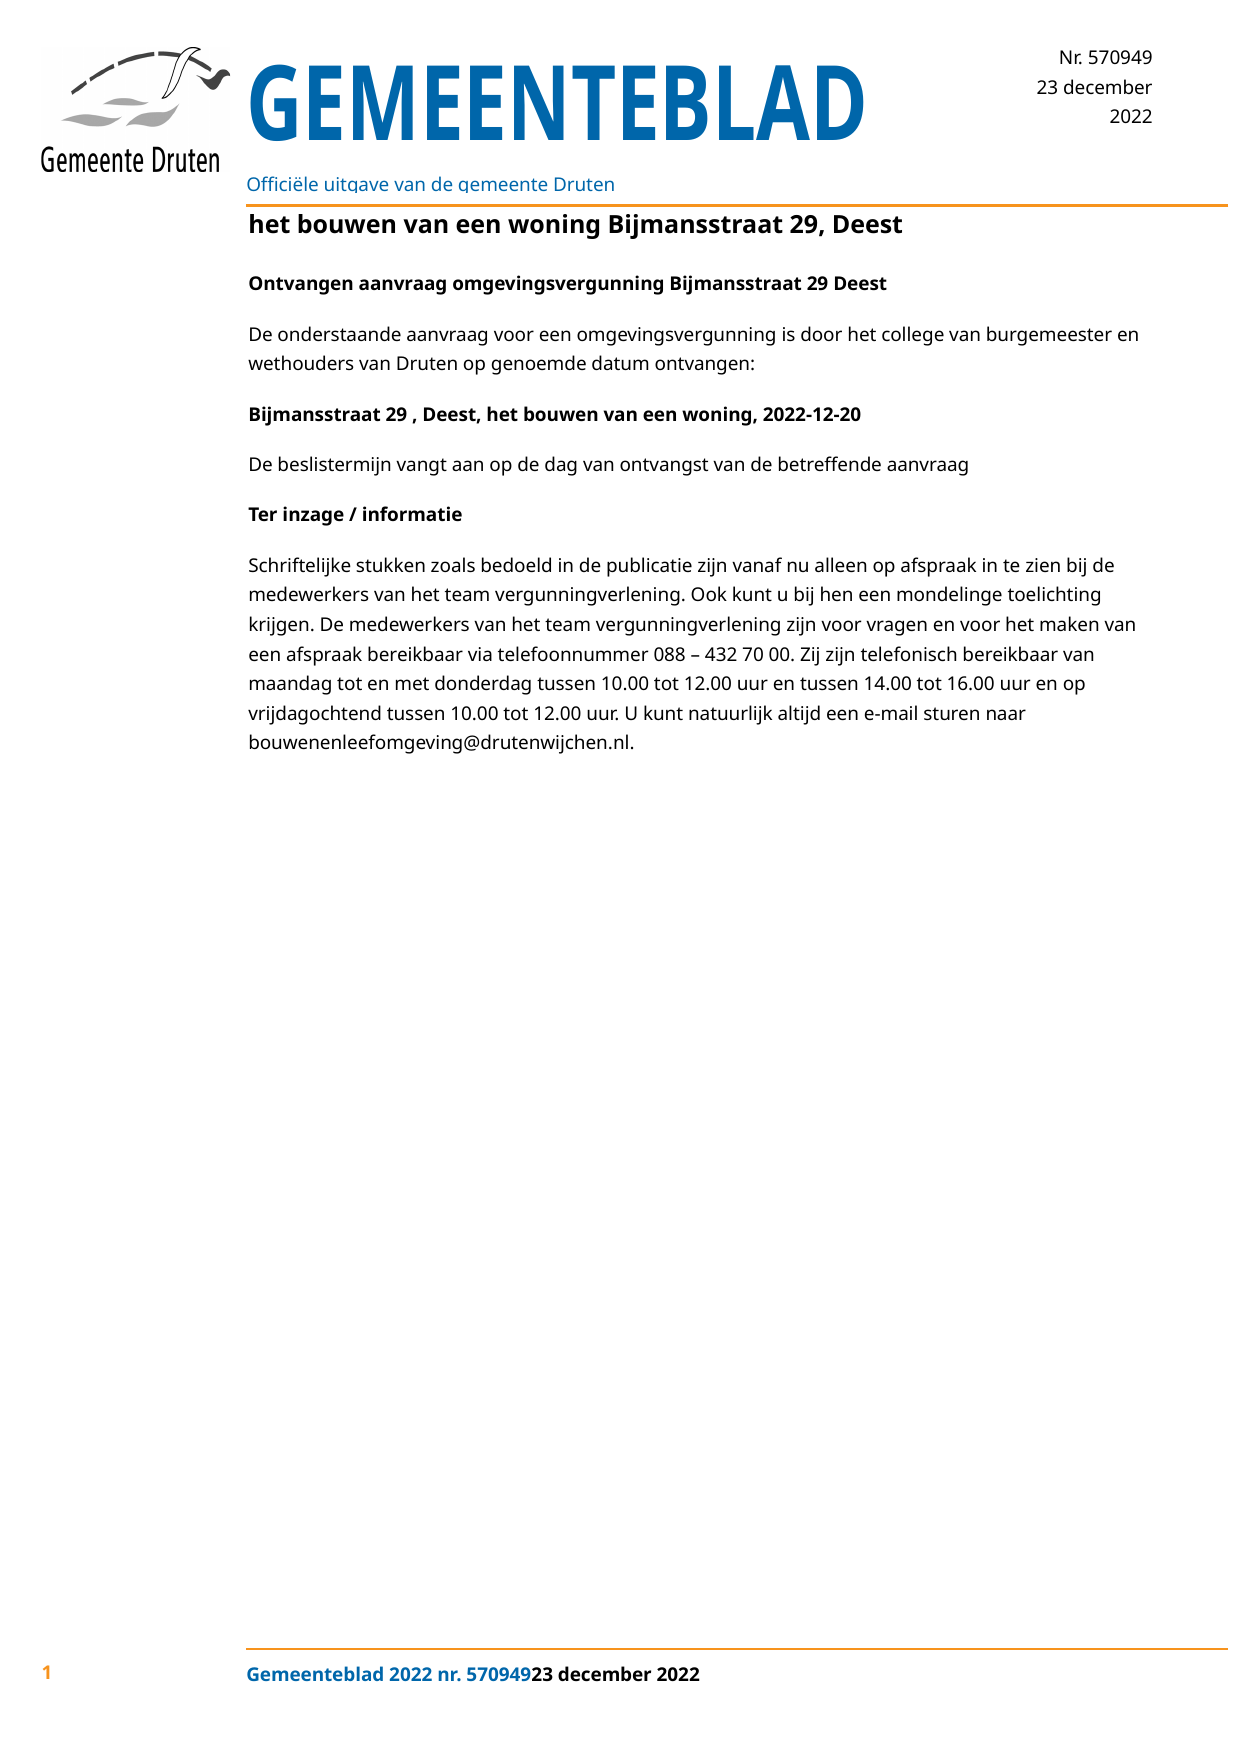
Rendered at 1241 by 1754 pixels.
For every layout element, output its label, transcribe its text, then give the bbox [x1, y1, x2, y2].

text Ontvangen aanvraag omgevingsvergunning Bijmansstraat 29 Deest [248, 270, 1152, 296]
text De onderstaande aanvraag voor een omgevingsvergunning is door het college van burgemeester en wethouders van Druten op genoemde datum ontvangen: [248, 321, 1152, 376]
text Bijmansstraat 29 , Deest, het bouwen van een woning, 2022-12-20 [248, 401, 1152, 426]
text Ter inzage / informatie [248, 502, 1152, 527]
text Schriftelijke stukken zoals bedoeld in de publicatie zijn vanaf nu alleen op afspraak in te zien bij de medewerkers van het team vergunningverlening. Ook kunt u bij hen een mondelinge toelichting krijgen. De medewerkers van het team vergunningverlening zijn voor vragen en voor het maken van een afspraak bereikbaar via telefoonnummer 088 – 432 70 00. Zij zijn telefonisch bereikbaar van maandag tot en met donderdag tussen 10.00 tot 12.00 uur en tussen 14.00 tot 16.00 uur en op vrijdagochtend tussen 10.00 tot 12.00 uur. U kunt natuurlijk altijd een e-mail sturen naar bouwenenleefomgeving@drutenwijchen.nl. [248, 552, 1152, 755]
text De beslistermijn vangt aan op de dag van ontvangst van de betreffende aanvraag [248, 451, 1152, 477]
picture [41, 47, 231, 172]
text het bouwen van een woning Bijmansstraat 29, Deest [248, 207, 1152, 241]
